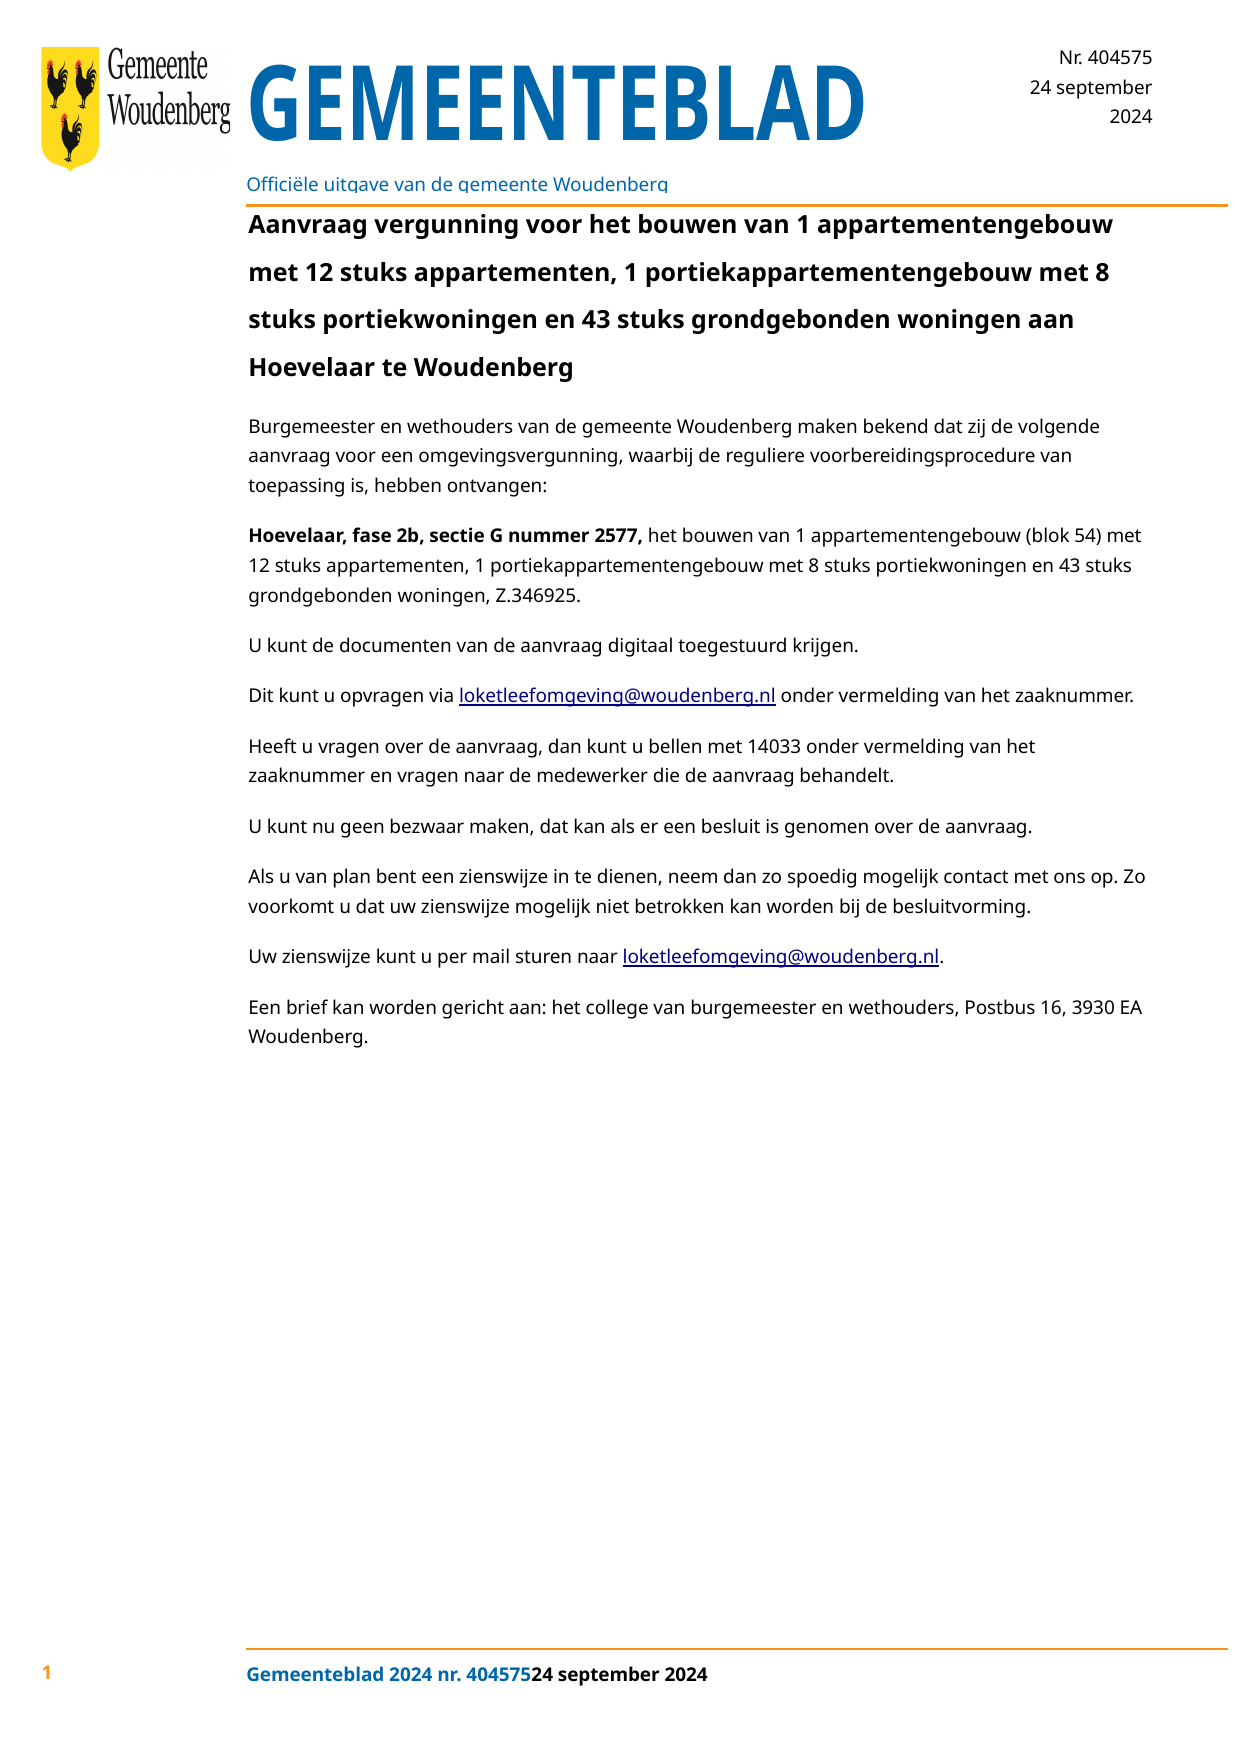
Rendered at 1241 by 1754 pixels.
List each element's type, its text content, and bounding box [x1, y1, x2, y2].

text U kunt nu geen bezwaar maken, dat kan als er een besluit is genomen over de aanvraag. [248, 813, 1152, 839]
text Een brief kan worden gericht aan: het college van burgemeester en wethouders, Postbus 16, 3930 EA Woudenberg. [248, 994, 1152, 1049]
text U kunt de documenten van de aanvraag digitaal toegestuurd krijgen. [248, 632, 1152, 658]
text Aanvraag vergunning voor het bouwen van 1 appartementengebouw met 12 stuks appartementen, 1 portiekappartementengebouw met 8 stuks portiekwoningen en 43 stuks grondgebonden woningen aan Hoevelaar te Woudenberg [248, 207, 1152, 384]
text Burgemeester en wethouders van de gemeente Woudenberg maken bekend dat zij de volgende aanvraag voor een omgevingsvergunning, waarbij de reguliere voorbereidingsprocedure van toepassing is, hebben ontvangen: [248, 413, 1152, 498]
picture [41, 47, 231, 172]
text Als u van plan bent een zienswijze in te dienen, neem dan zo spoedig mogelijk contact met ons op. Zo voorkomt u dat uw zienswijze mogelijk niet betrokken kan worden bij de besluitvorming. [248, 863, 1152, 919]
text Hoevelaar, fase 2b, sectie G nummer 2577, het bouwen van 1 appartementengebouw (blok 54) met 12 stuks appartementen, 1 portiekappartementengebouw met 8 stuks portiekwoningen en 43 stuks grondgebonden woningen, Z.346925. [248, 523, 1152, 608]
text Uw zienswijze kunt u per mail sturen naar loketleefomgeving@woudenberg.nl. [248, 943, 1152, 969]
text Heeft u vragen over de aanvraag, dan kunt u bellen met 14033 onder vermelding van het zaaknummer en vragen naar de medewerker die de aanvraag behandelt. [248, 733, 1152, 788]
text Dit kunt u opvragen via loketleefomgeving@woudenberg.nl onder vermelding van het zaaknummer. [248, 683, 1152, 708]
